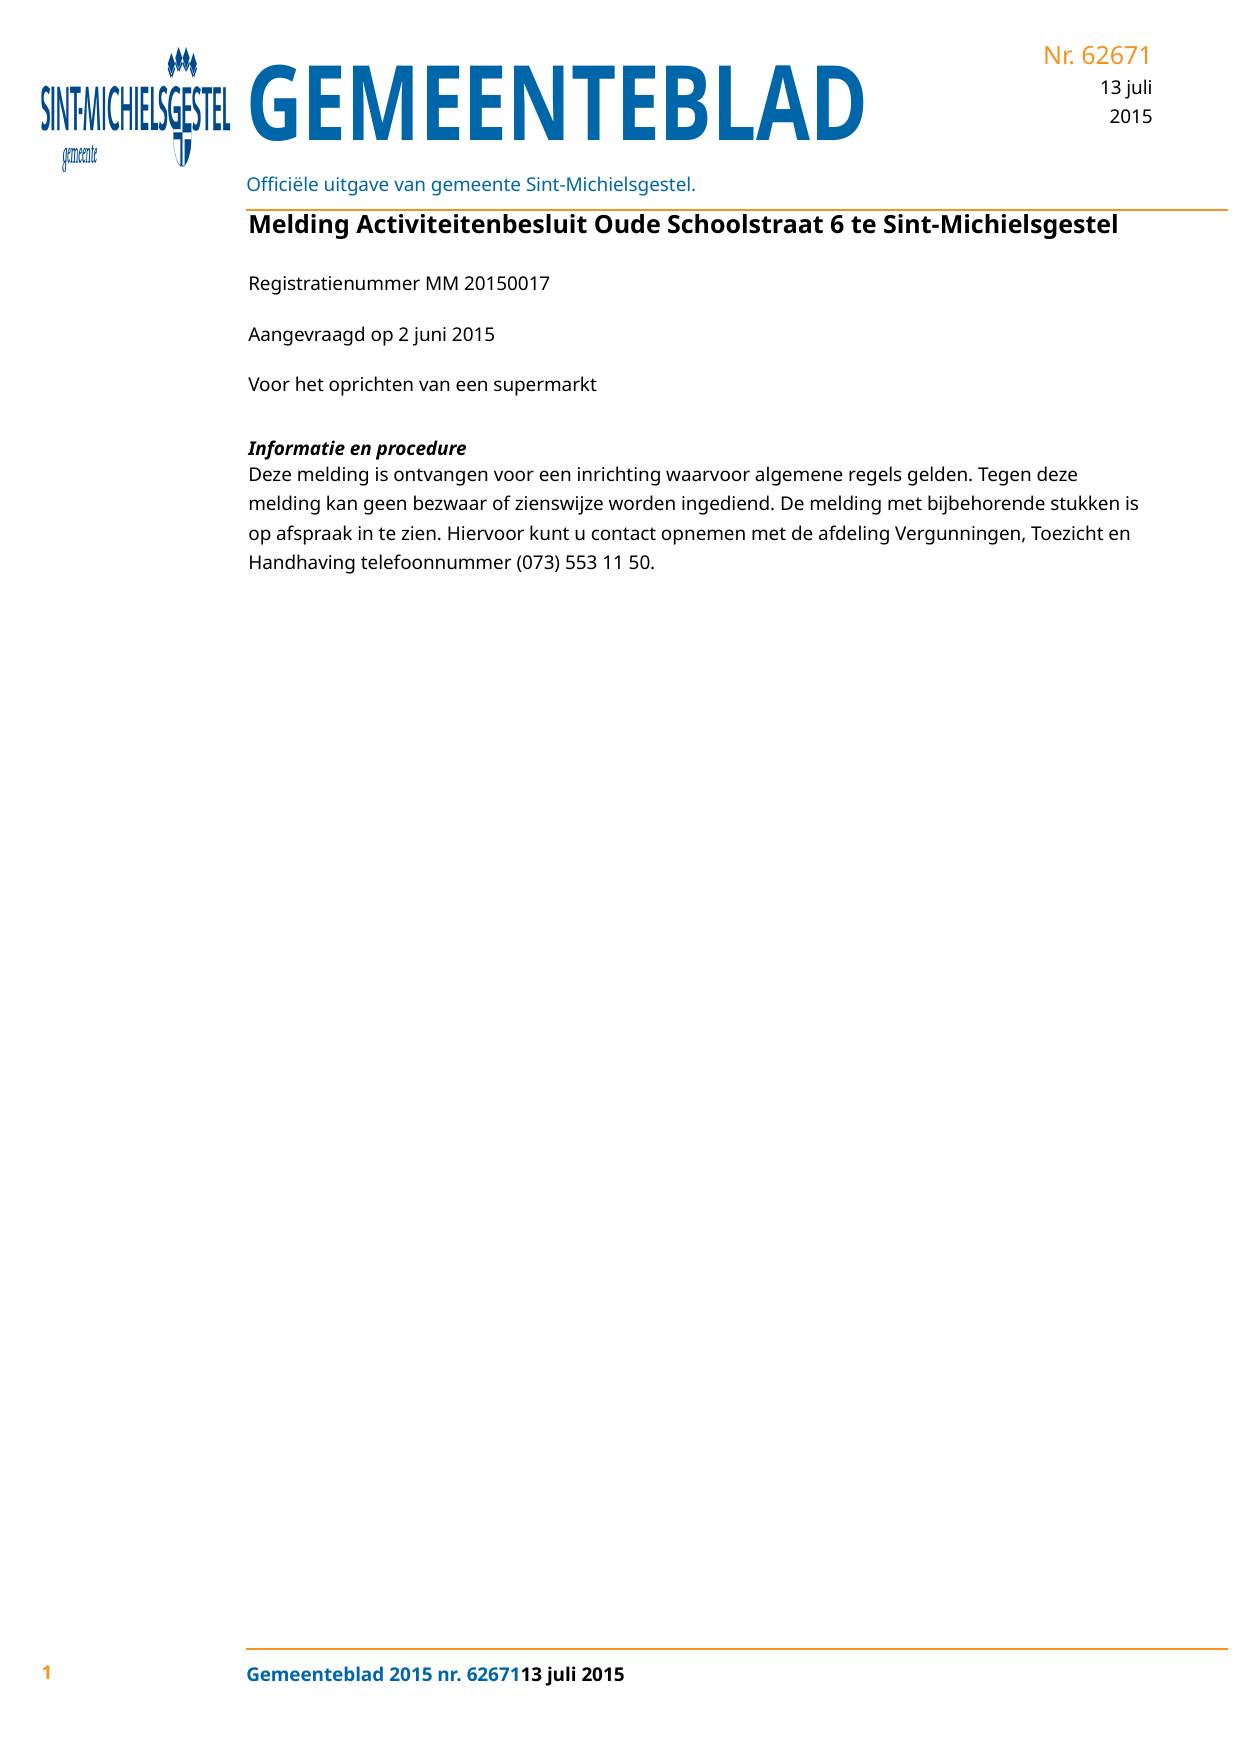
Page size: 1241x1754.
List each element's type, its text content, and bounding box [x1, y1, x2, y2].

text Registratienummer MM 20150017 [248, 270, 1152, 296]
picture [41, 47, 231, 172]
text Melding Activiteitenbesluit Oude Schoolstraat 6 te Sint-Michielsgestel [248, 211, 1152, 241]
text Deze melding is ontvangen voor een inrichting waarvoor algemene regels gelden. Tegen deze melding kan geen bezwaar of zienswijze worden ingediend. De melding met bijbehorende stukken is op afspraak in te zien. Hiervoor kunt u contact opnemen met de afdeling Vergunningen, Toezicht en Handhaving telefoonnummer (073) 553 11 50. [248, 461, 1152, 575]
text Aangevraagd op 2 juni 2015 [248, 321, 1152, 346]
text Informatie en procedure [248, 435, 1152, 461]
text Voor het oprichten van een supermarkt [248, 371, 1152, 397]
